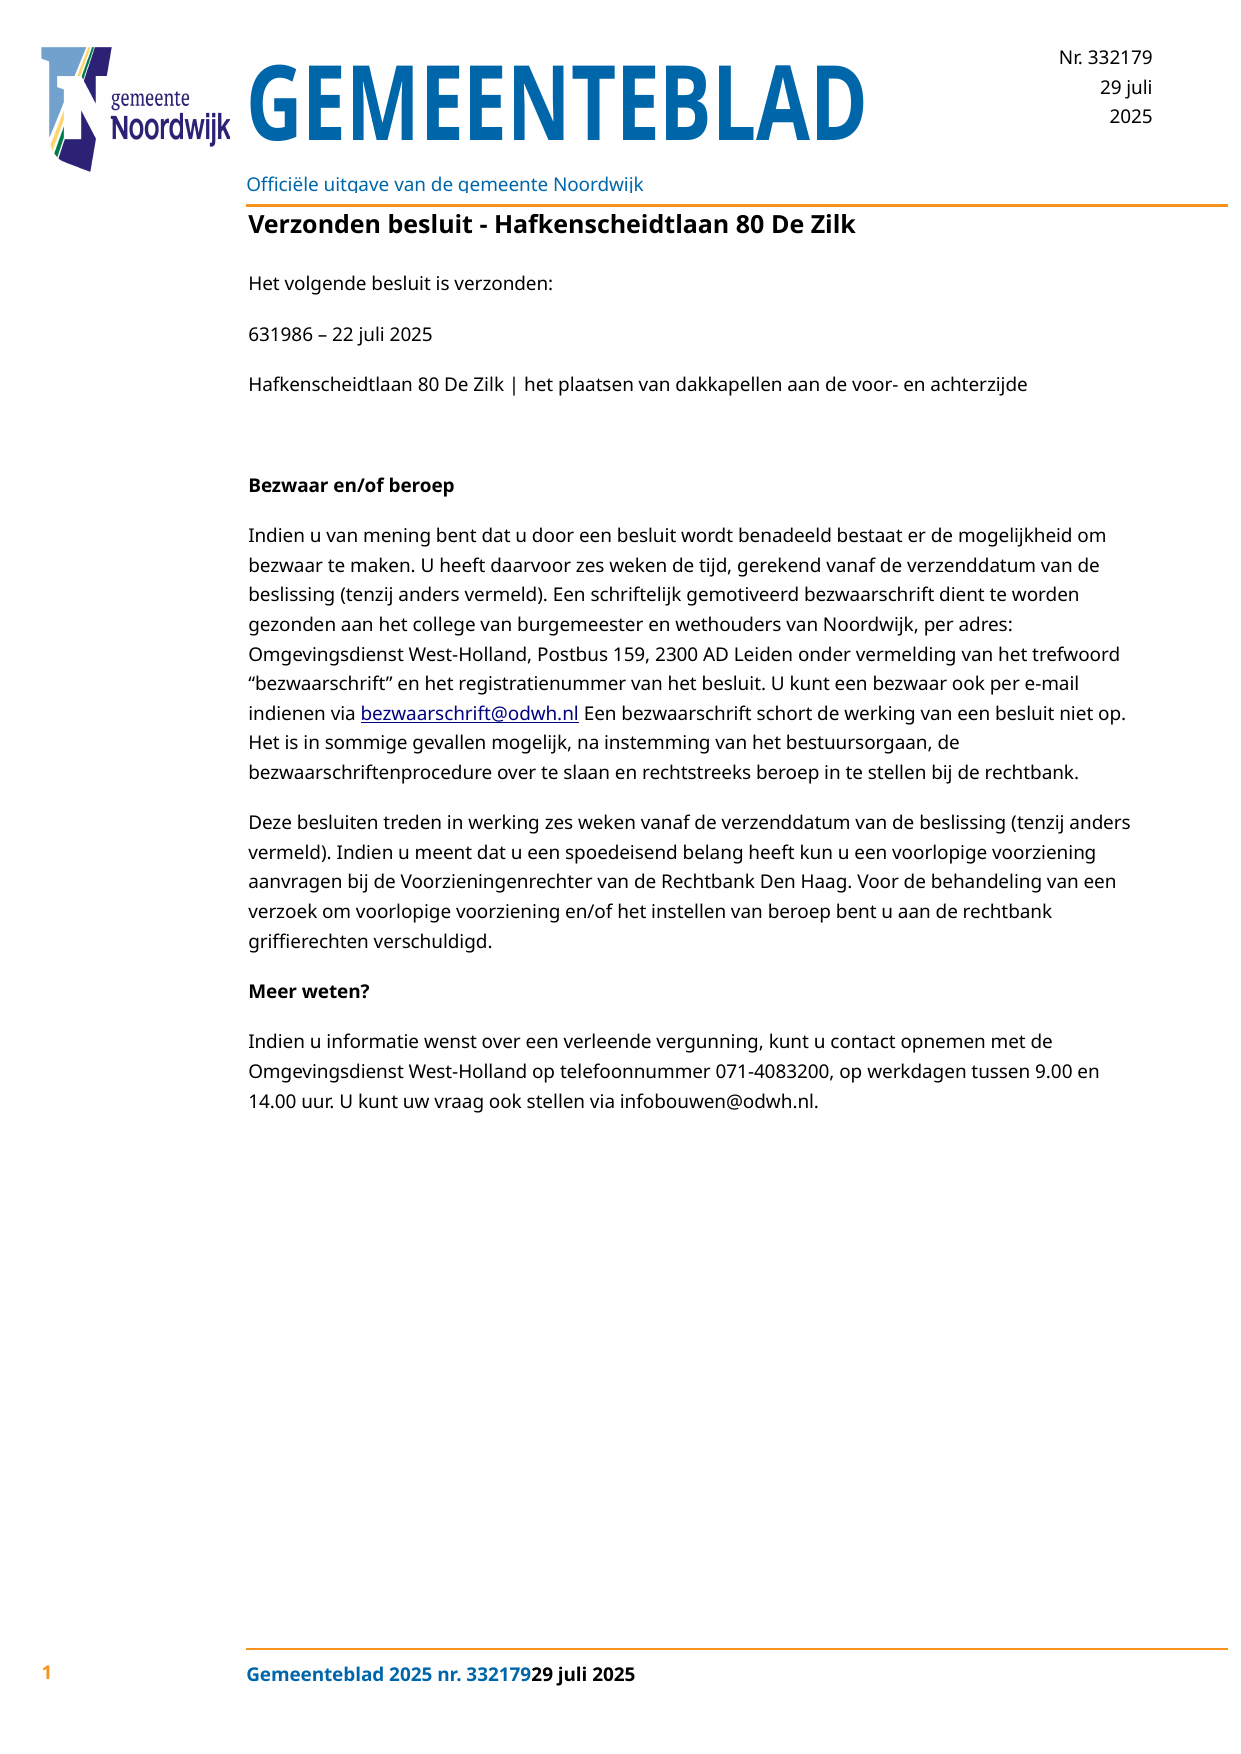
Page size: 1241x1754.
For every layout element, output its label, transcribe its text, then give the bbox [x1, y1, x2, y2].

text Bezwaar en/of beroep [248, 472, 1152, 498]
text Hafkenscheidtlaan 80 De Zilk | het plaatsen van dakkapellen aan de voor- en achterzijde [248, 371, 1152, 397]
text Indien u informatie wenst over een verleende vergunning, kunt u contact opnemen met de Omgevingsdienst West-Holland op telefoonnummer 071-4083200, op werkdagen tussen 9.00 en 14.00 uur. U kunt uw vraag ook stellen via infobouwen@odwh.nl. [248, 1029, 1152, 1113]
text 631986 – 22 juli 2025 [248, 321, 1152, 346]
picture [41, 47, 231, 172]
text Het volgende besluit is verzonden: [248, 270, 1152, 296]
text Deze besluiten treden in werking zes weken vanaf de verzenddatum van de beslissing (tenzij anders vermeld). Indien u meent dat u een spoedeisend belang heeft kun u een voorlopige voorziening aanvragen bij de Voorzieningenrechter van de Rechtbank Den Haag. Voor de behandeling van een verzoek om voorlopige voorziening en/of het instellen van beroep bent u aan de rechtbank griffierechten verschuldigd. [248, 809, 1152, 953]
text Verzonden besluit - Hafkenscheidtlaan 80 De Zilk [248, 207, 1152, 241]
text Meer weten? [248, 978, 1152, 1004]
text Indien u van mening bent dat u door een besluit wordt benadeeld bestaat er de mogelijkheid om bezwaar te maken. U heeft daarvoor zes weken de tijd, gerekend vanaf de verzenddatum van de beslissing (tenzij anders vermeld). Een schriftelijk gemotiveerd bezwaarschrift dient te worden gezonden aan het college van burgemeester en wethouders van Noordwijk, per adres: Omgevingsdienst West-Holland, Postbus 159, 2300 AD Leiden onder vermelding van het trefwoord “bezwaarschrift” en het registratienummer van het besluit. U kunt een bezwaar ook per e-mail indienen via bezwaarschrift@odwh.nl Een bezwaarschrift schort de werking van een besluit niet op. Het is in sommige gevallen mogelijk, na instemming van het bestuursorgaan, de bezwaarschriftenprocedure over te slaan en rechtstreeks beroep in te stellen bij de rechtbank. [248, 522, 1152, 785]
